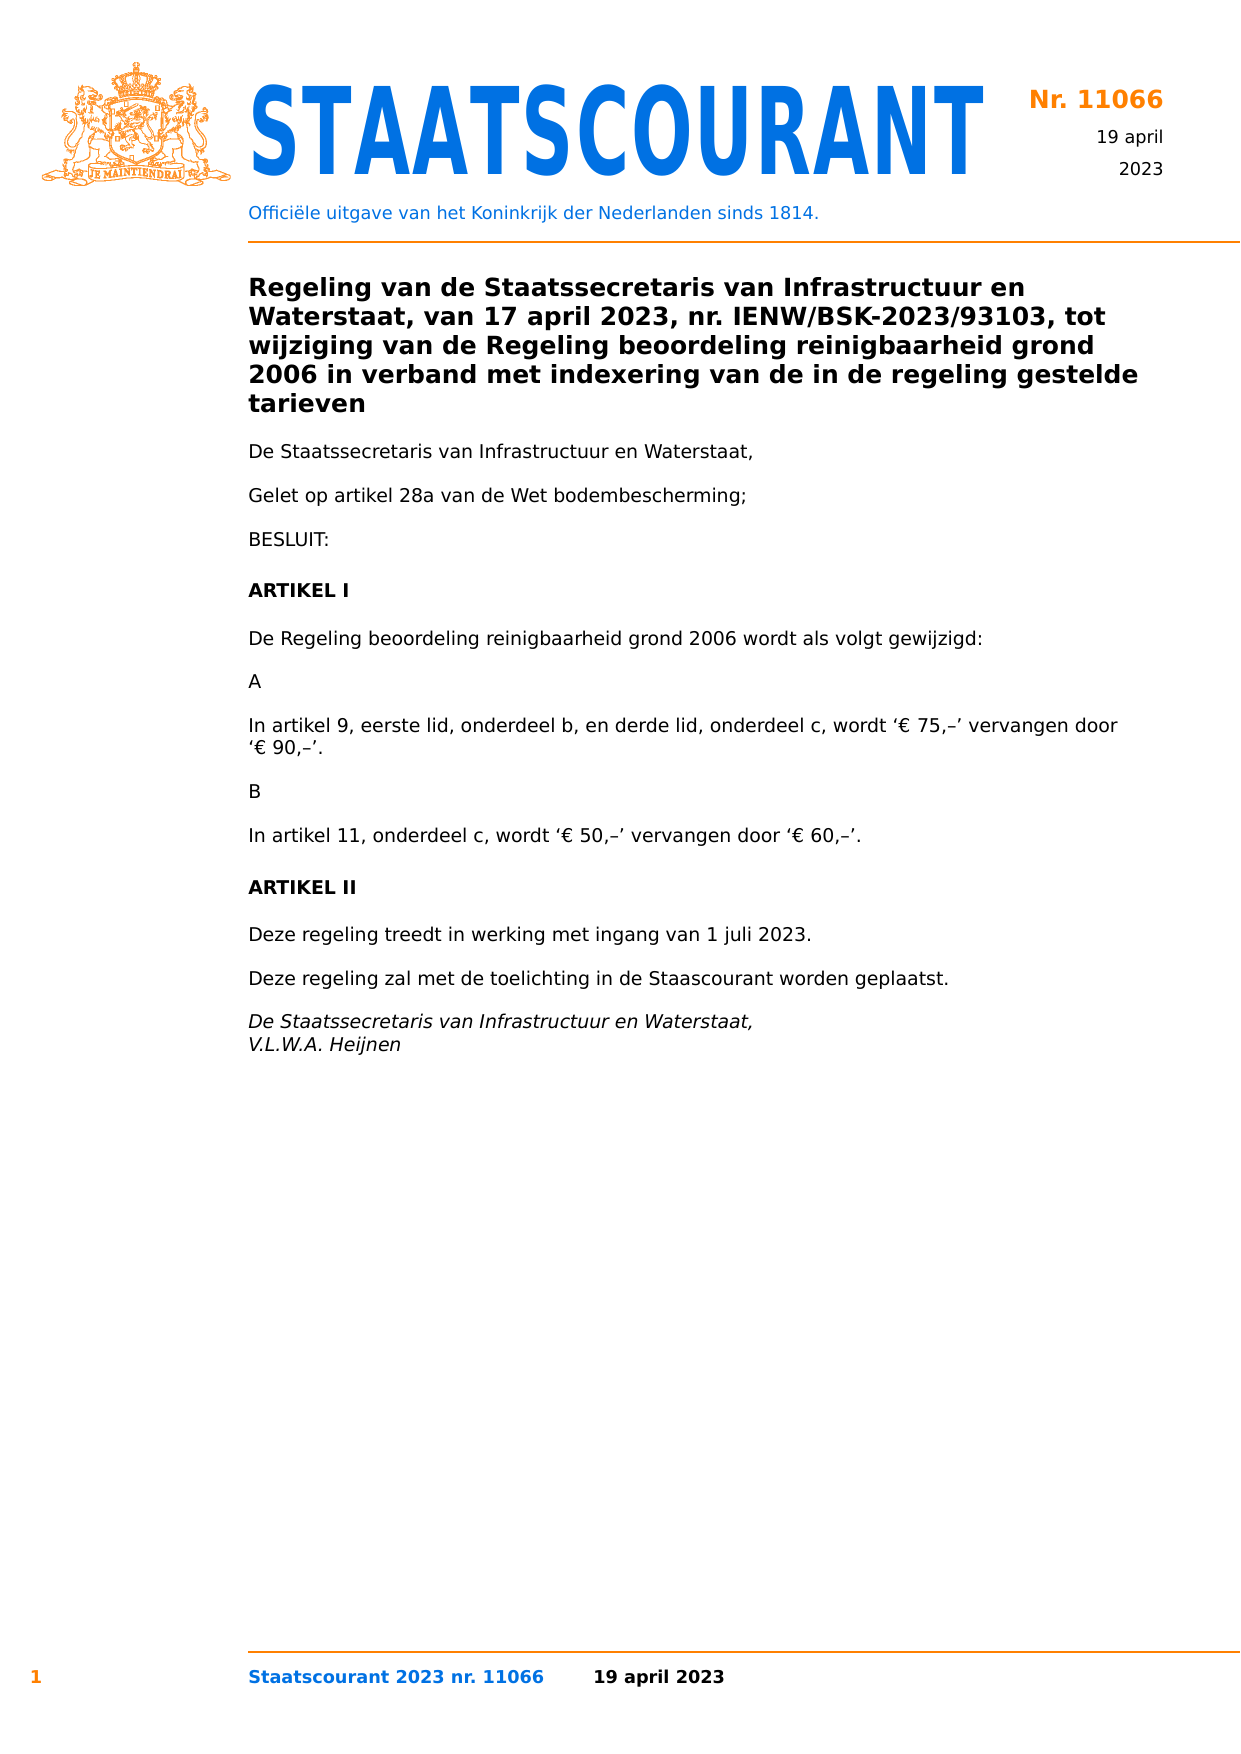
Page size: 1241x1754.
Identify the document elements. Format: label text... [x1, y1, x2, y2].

table_cell 2023 [998, 153, 1240, 203]
subtitle ARTIKEL II [248, 877, 1163, 899]
table_header Nr. 11066 [998, 62, 1240, 121]
text Deze regeling treedt in werking met ingang van 1 juli 2023. [248, 924, 1163, 946]
text De Regeling beoordeling reinigbaarheid grond 2006 wordt als volgt gewijzigd: [248, 627, 1163, 649]
table_cell Officiële uitgave van het Koninkrijk der Nederlanden sinds 1814. [248, 203, 1240, 241]
text De Staatssecretaris van Infrastructuur en Waterstaat, V.L.W.A. Heijnen [248, 1011, 1163, 1055]
text De Staatssecretaris van Infrastructuur en Waterstaat, [248, 441, 1163, 463]
subtitle ARTIKEL I [248, 580, 1163, 602]
text In artikel 11, onderdeel c, wordt ‘€ 50,–’ vervangen door ‘€ 60,–’. [248, 825, 1163, 847]
subtitle Regeling van de Staatssecretaris van Infrastructuur en Waterstaat, van 17 april 2023, nr. IENW/BSK-2023/93103, tot wijziging van de Regeling beoordeling reinigbaarheid grond 2006 in verband met indexering van de in de regeling gestelde tarieven [248, 273, 1163, 419]
text A [248, 671, 1163, 693]
text In artikel 9, eerste lid, onderdeel b, en derde lid, onderdeel c, wordt ‘€ 75,–’ vervangen door ‘€ 90,–’. [248, 715, 1163, 759]
table_header STAATSCOURANT [248, 62, 998, 203]
text Gelet op artikel 28a van de Wet bodembescherming; [248, 484, 1163, 507]
text B [248, 781, 1163, 803]
picture [41, 62, 231, 186]
text Deze regeling zal met de toelichting in de Staascourant worden geplaatst. [248, 968, 1163, 989]
table_cell 19 april [998, 121, 1240, 153]
table_header [25, 62, 248, 241]
text BESLUIT: [248, 528, 1163, 550]
